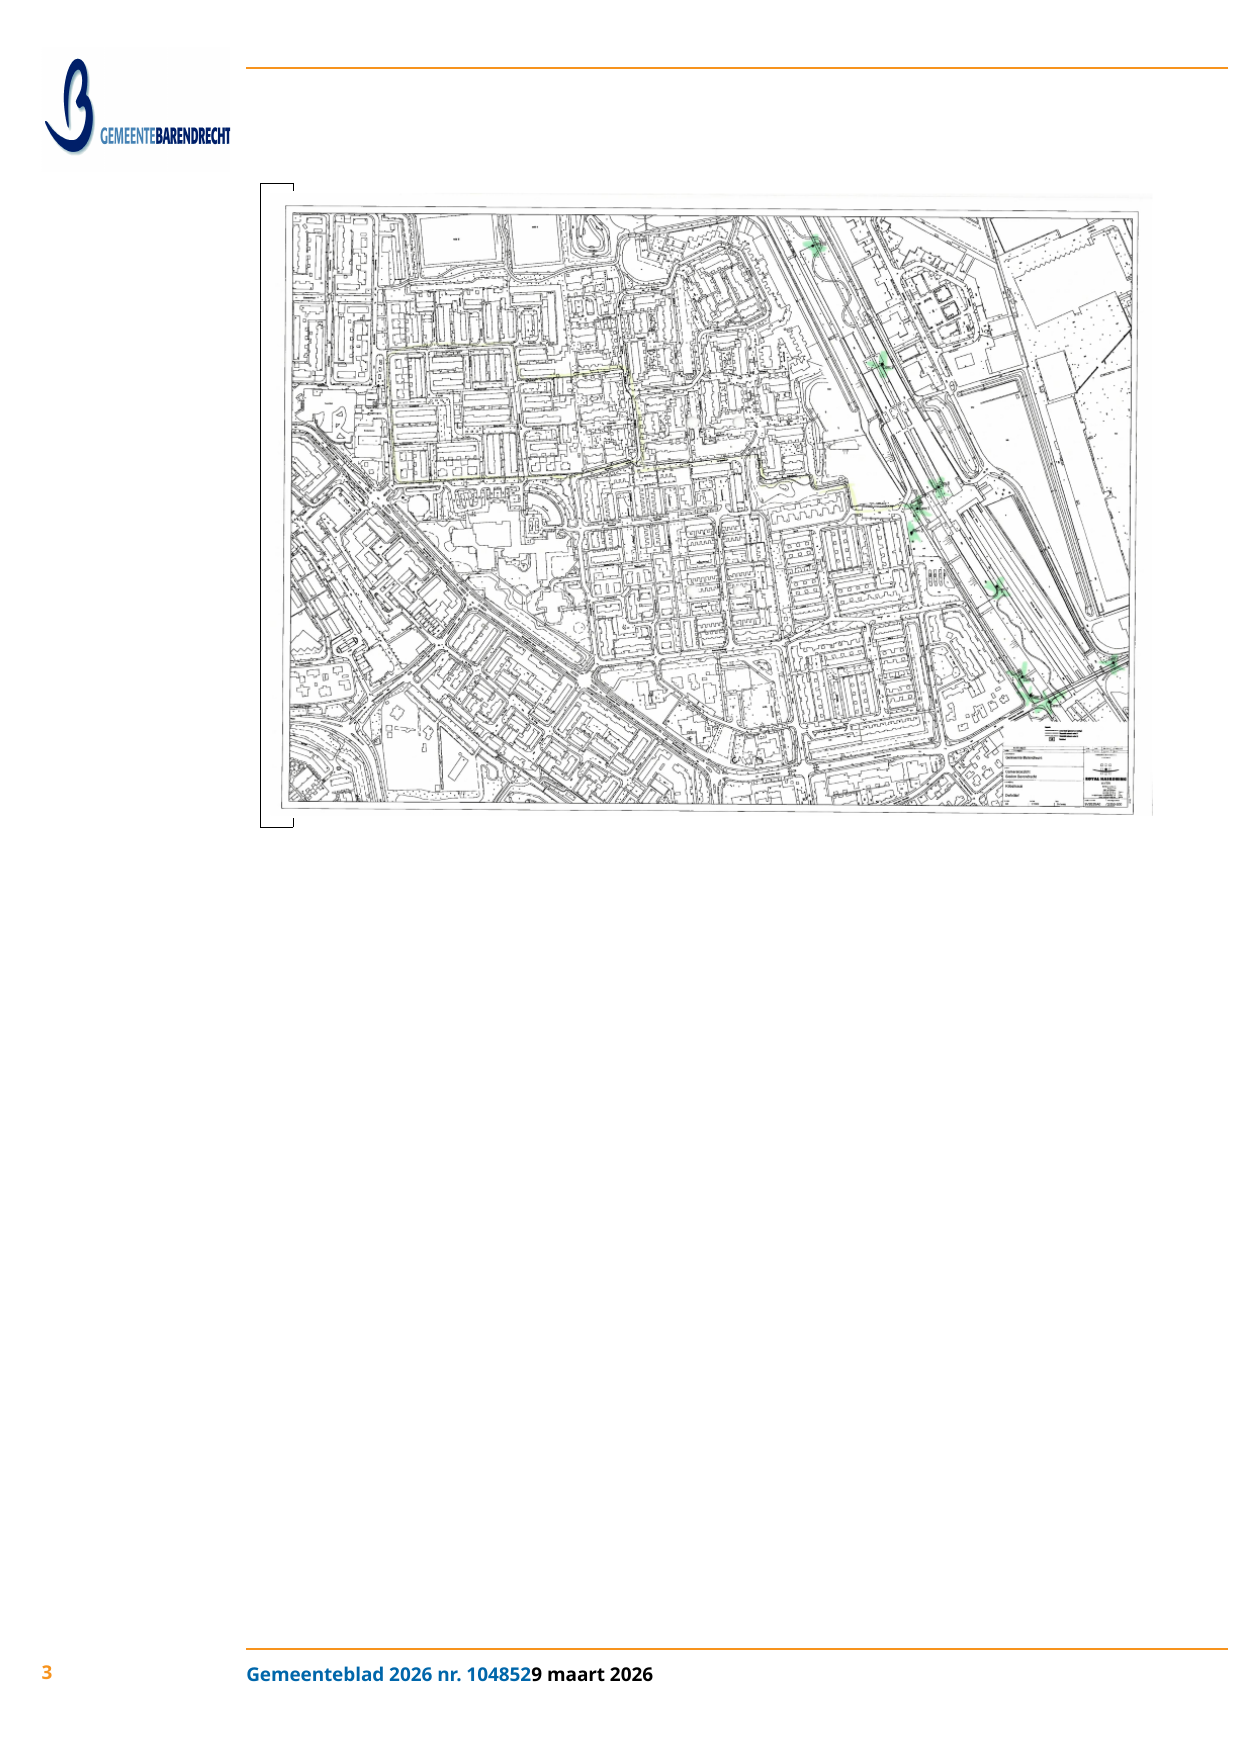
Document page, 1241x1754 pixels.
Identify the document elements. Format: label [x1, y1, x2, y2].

picture [268, 191, 1155, 818]
picture [41, 47, 231, 172]
